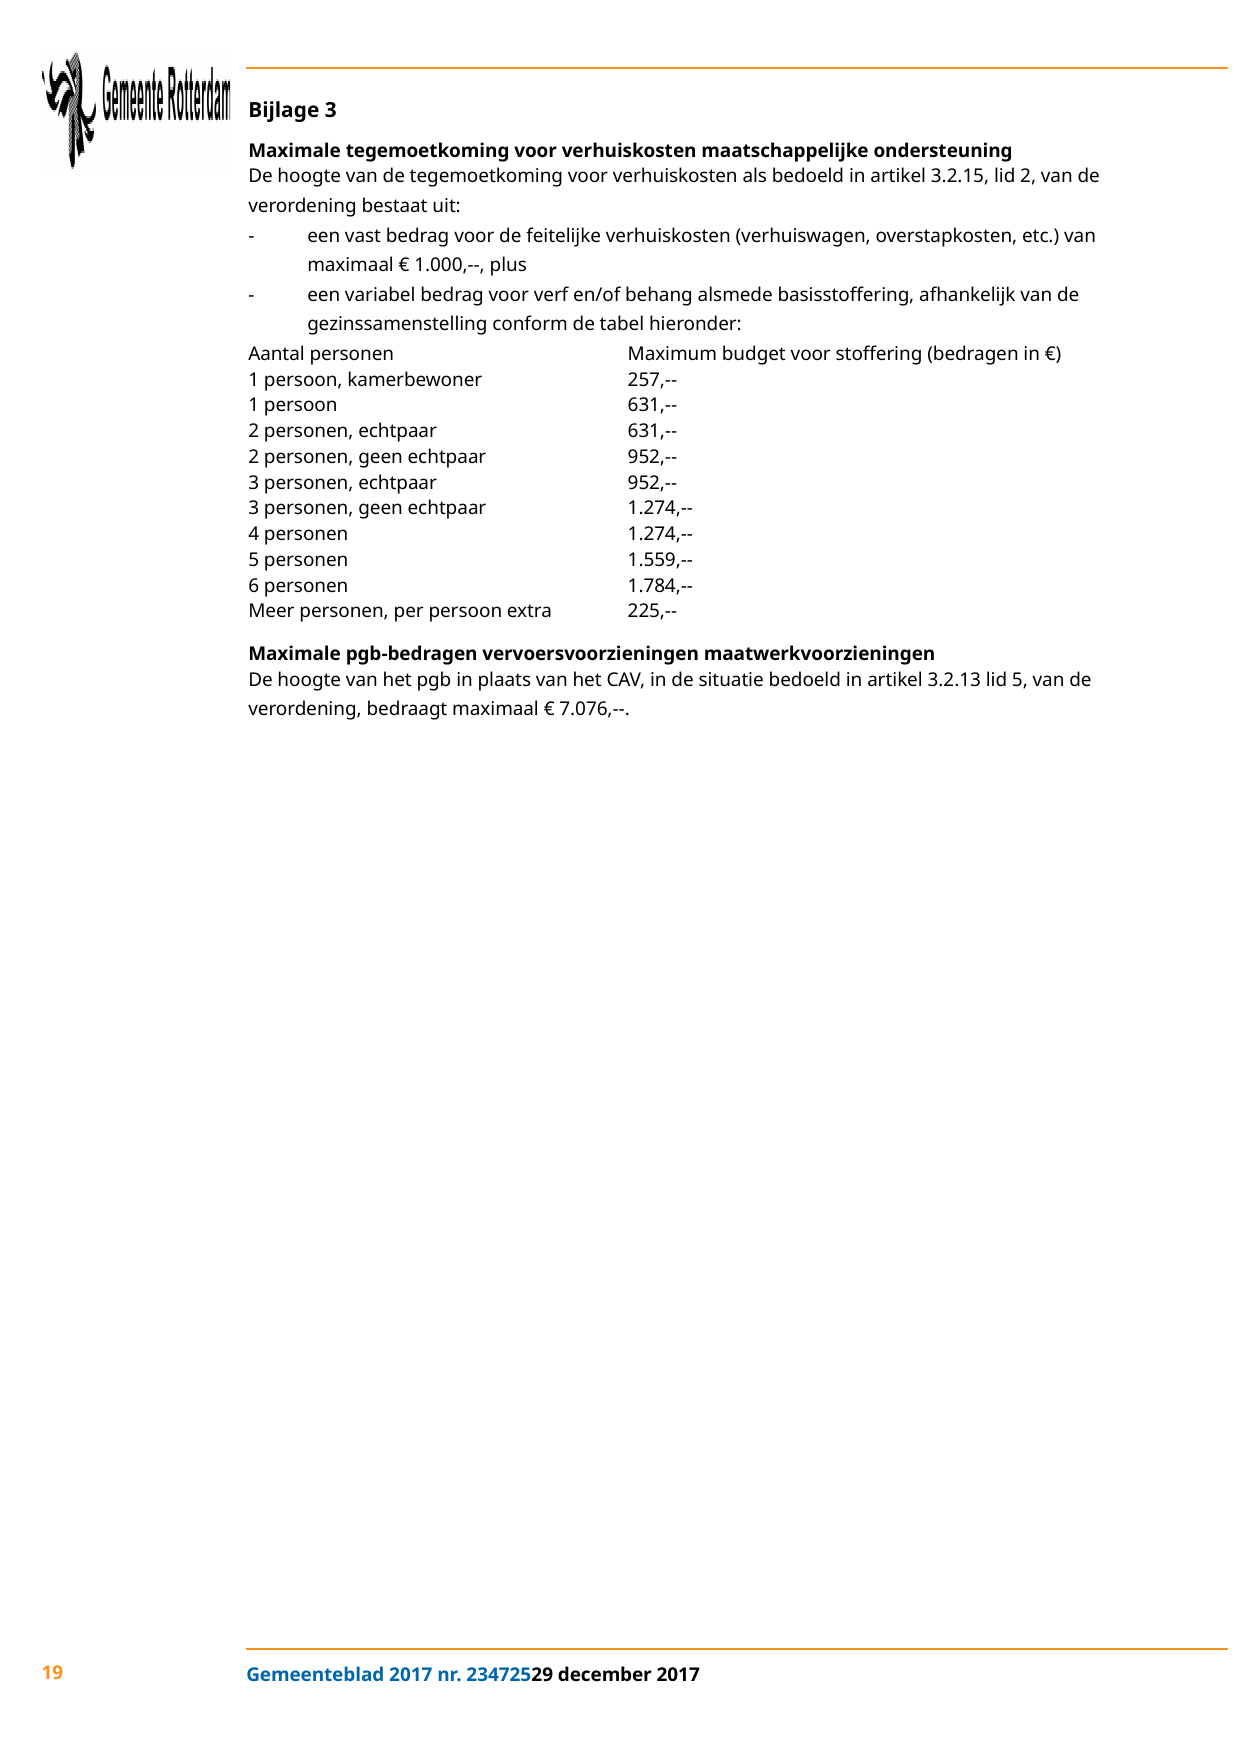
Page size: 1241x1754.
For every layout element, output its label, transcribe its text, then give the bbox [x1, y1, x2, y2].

table_cell 3 personen, geen echtpaar [248, 495, 627, 520]
table_cell 2 personen, echtpaar [248, 418, 627, 443]
table_cell 631,-- [628, 418, 1152, 443]
table_cell 257,-- [628, 366, 1152, 392]
table_cell 4 personen [248, 520, 627, 546]
table_cell Meer personen, per persoon extra [248, 598, 627, 623]
text Maximale pgb-bedragen vervoersvoorzieningen maatwerkvoorzieningen [248, 640, 1152, 666]
table_cell 631,-- [628, 392, 1152, 417]
picture [41, 47, 231, 172]
table_header Maximum budget voor stoffering (bedragen in €) [628, 340, 1152, 366]
text De hoogte van het pgb in plaats van het CAV, in de situatie bedoeld in artikel 3.2.13 lid 5, van de verordening, bedraagt maximaal € 7.076,--. [248, 666, 1152, 721]
table_cell 1.274,-- [628, 495, 1152, 520]
list een variabel bedrag voor verf en/of behang alsmede basisstoffering, afhankelijk van de gezinssamenstelling conform de tabel hieronder: [248, 281, 1152, 336]
table_cell 1.784,-- [628, 572, 1152, 597]
list een vast bedrag voor de feitelijke verhuiskosten (verhuiswagen, overstapkosten, etc.) van maximaal € 1.000,--, plus [248, 222, 1152, 277]
table_cell 1 persoon, kamerbewoner [248, 366, 627, 392]
table_cell 952,-- [628, 443, 1152, 469]
table_cell 952,-- [628, 469, 1152, 494]
table_cell 1 persoon [248, 392, 627, 417]
table_cell 225,-- [628, 598, 1152, 623]
text Bijlage 3 [248, 95, 1152, 123]
table_cell 3 personen, echtpaar [248, 469, 627, 494]
table_cell 5 personen [248, 546, 627, 572]
text Maximale tegemoetkoming voor verhuiskosten maatschappelijke ondersteuning [248, 137, 1152, 163]
table_header Aantal personen [248, 340, 627, 366]
table_cell 1.559,-- [628, 546, 1152, 572]
table_cell 1.274,-- [628, 520, 1152, 546]
table_cell 6 personen [248, 572, 627, 597]
text De hoogte van de tegemoetkoming voor verhuiskosten als bedoeld in artikel 3.2.15, lid 2, van de verordening bestaat uit: [248, 163, 1152, 218]
table_cell 2 personen, geen echtpaar [248, 443, 627, 469]
